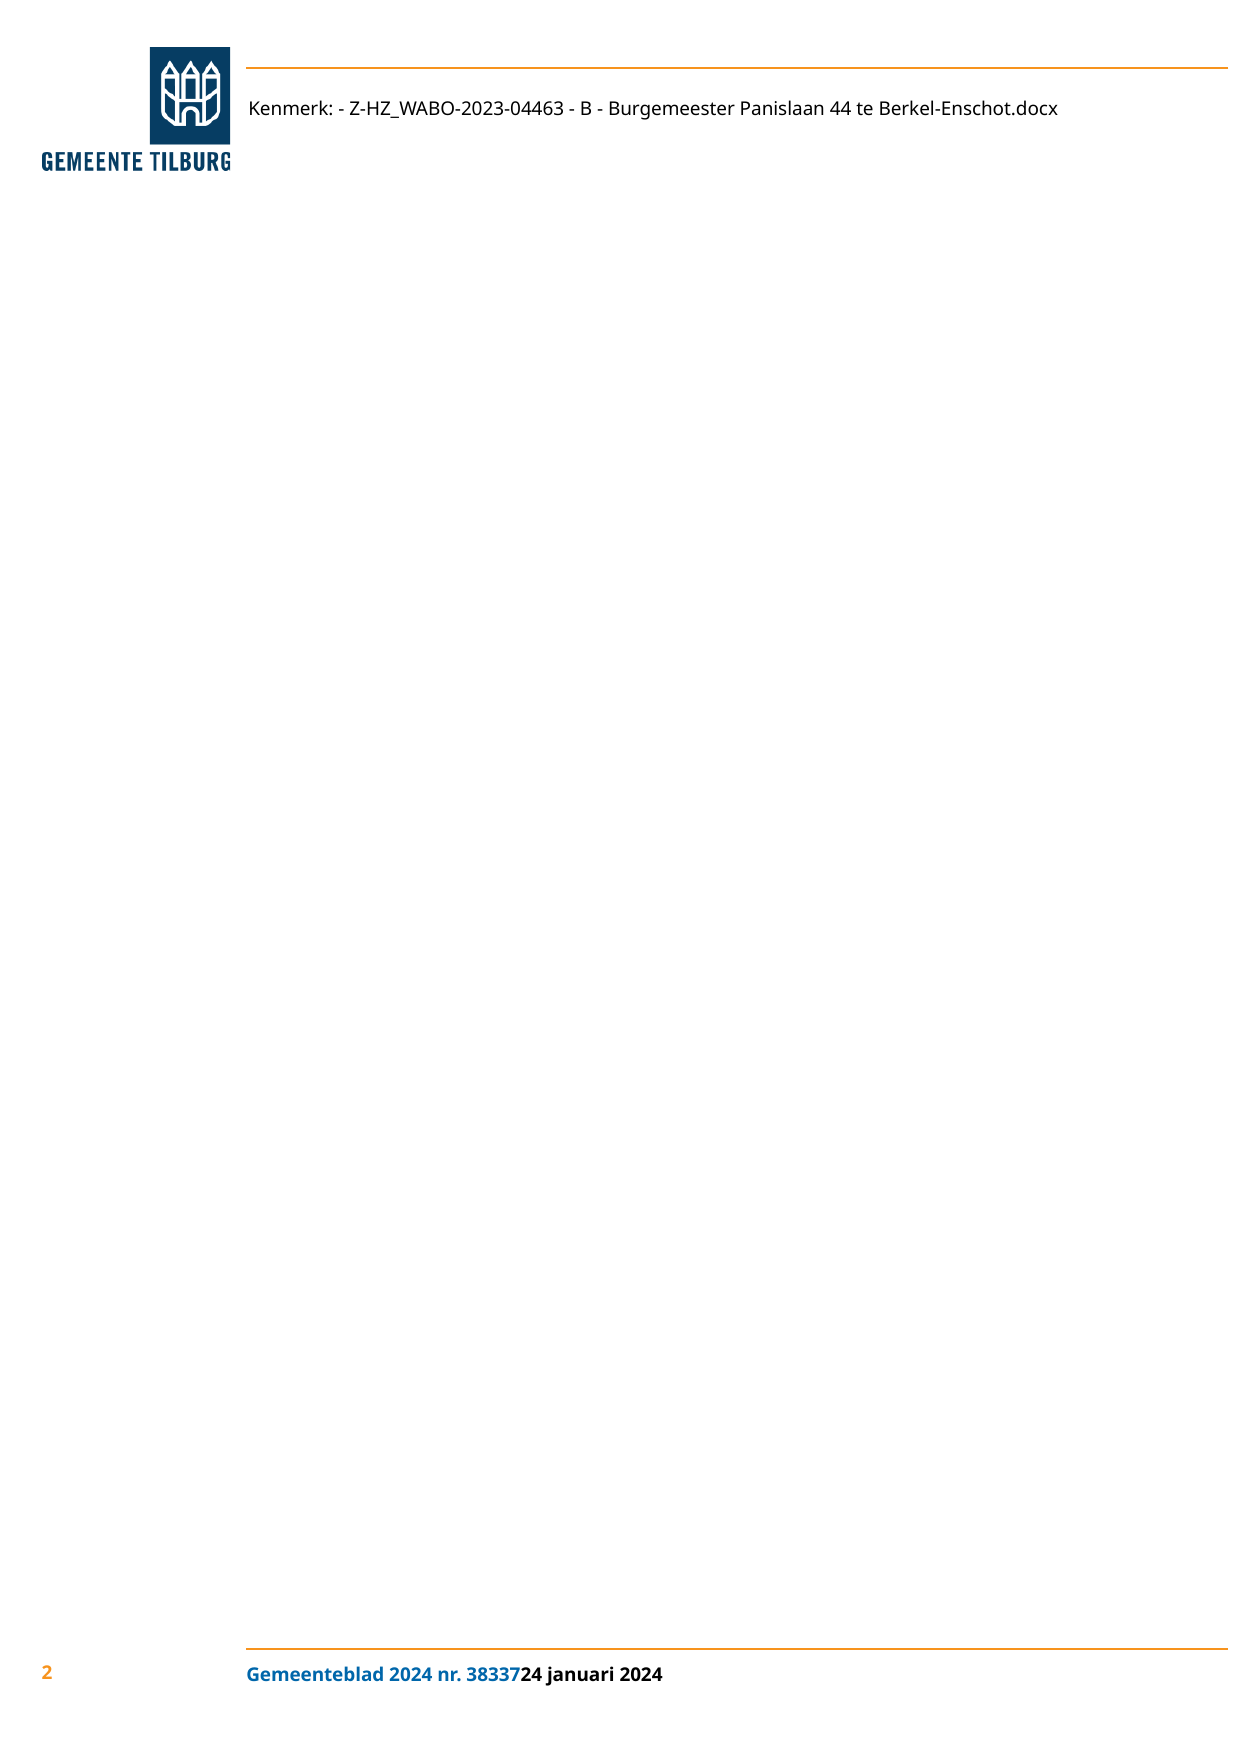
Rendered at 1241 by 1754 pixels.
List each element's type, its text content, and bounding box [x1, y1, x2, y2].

text Kenmerk: - Z-HZ_WABO-2023-04463 - B - Burgemeester Panislaan 44 te Berkel-Enschot.docx [248, 95, 1152, 121]
picture [41, 47, 231, 172]
